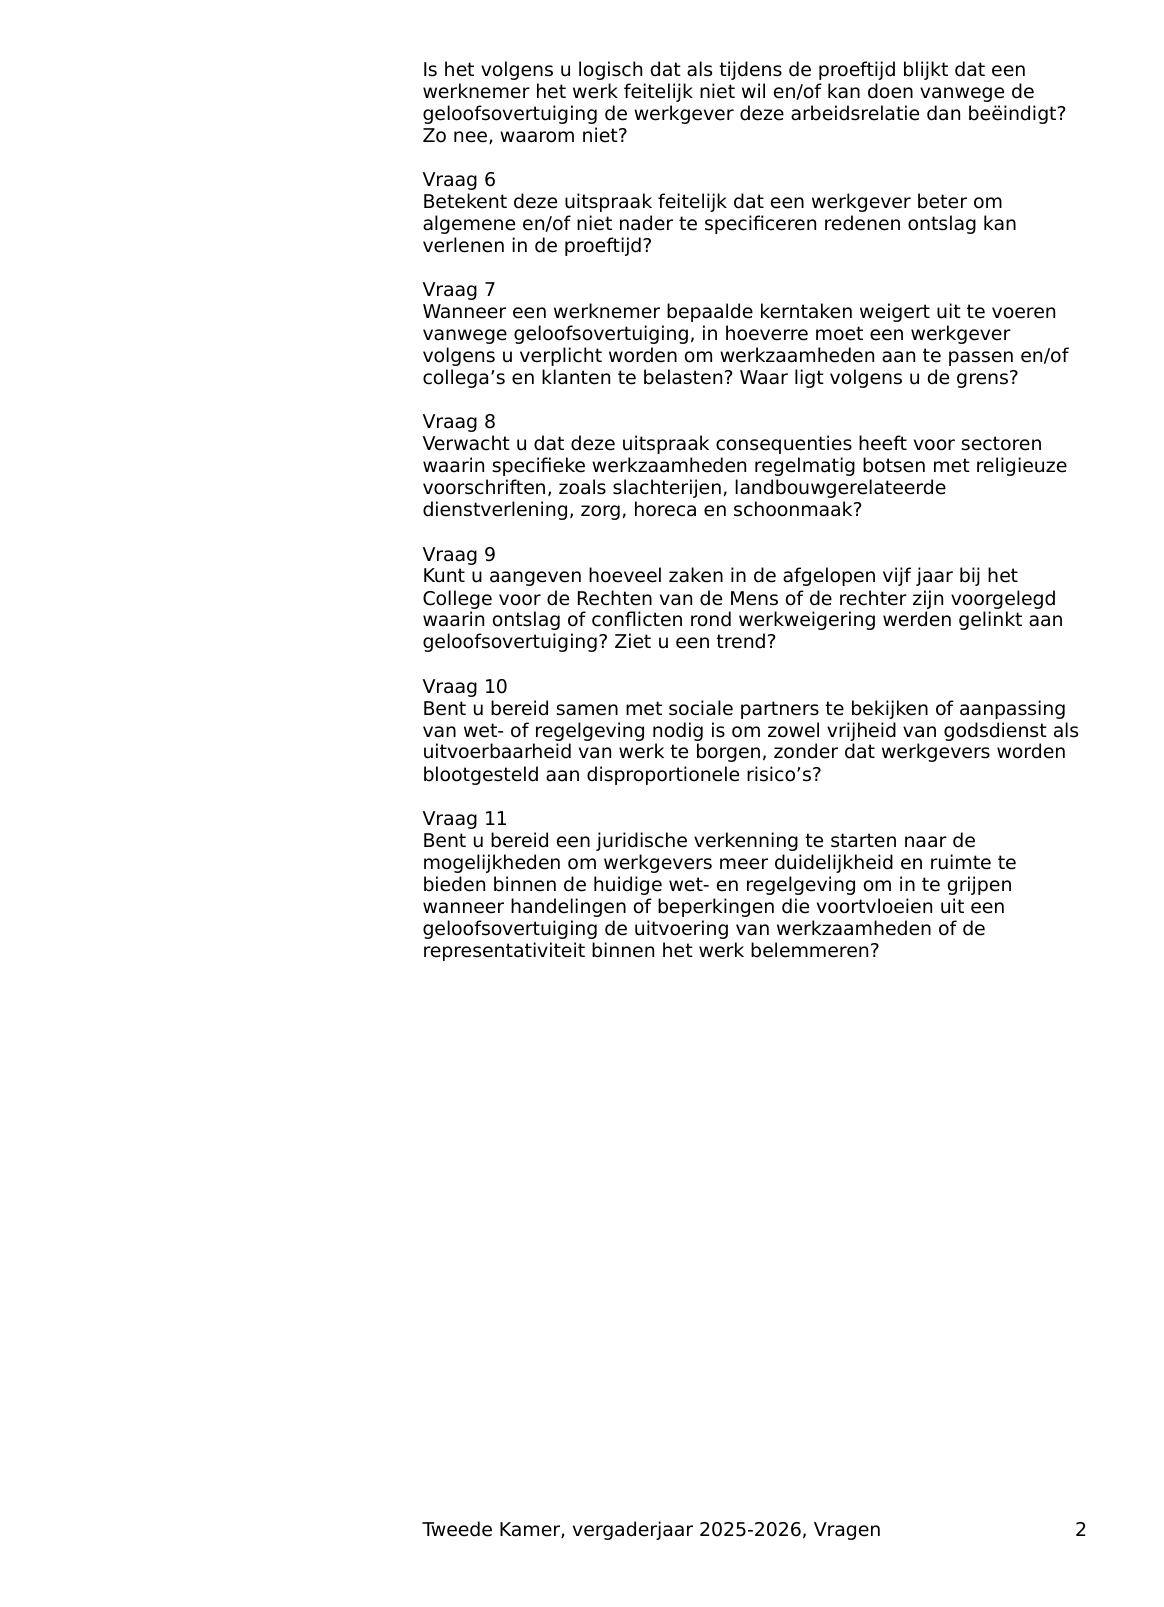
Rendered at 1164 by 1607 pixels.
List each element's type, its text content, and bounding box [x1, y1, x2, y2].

text Vraag 11 [422, 808, 1087, 829]
text Is het volgens u logisch dat als tijdens de proeftijd blijkt dat een werknemer het werk feitelijk niet wil en/of kan doen vanwege de geloofsovertuiging de werkgever deze arbeidsrelatie dan beëindigt? Zo nee, waarom niet? [422, 59, 1087, 147]
text Wanneer een werknemer bepaalde kerntaken weigert uit te voeren vanwege geloofsovertuiging, in hoeverre moet een werkgever volgens u verplicht worden om werkzaamheden aan te passen en/of collega’s en klanten te belasten? Waar ligt volgens u de grens? [422, 301, 1087, 389]
text Vraag 9 [422, 543, 1087, 565]
text Vraag 10 [422, 676, 1087, 697]
text Kunt u aangeven hoeveel zaken in de afgelopen vijf jaar bij het College voor de Rechten van de Mens of de rechter zijn voorgelegd waarin ontslag of conflicten rond werkweigering werden gelinkt aan geloofsovertuiging? Ziet u een trend? [422, 565, 1087, 653]
text Betekent deze uitspraak feitelijk dat een werkgever beter om algemene en/of niet nader te specificeren redenen ontslag kan verlenen in de proeftijd? [422, 191, 1087, 257]
text Bent u bereid een juridische verkenning te starten naar de mogelijkheden om werkgevers meer duidelijkheid en ruimte te bieden binnen de huidige wet- en regelgeving om in te grijpen wanneer handelingen of beperkingen die voortvloeien uit een geloofsovertuiging de uitvoering van werkzaamheden of de representativiteit binnen het werk belemmeren? [422, 829, 1087, 961]
text Vraag 8 [422, 411, 1087, 433]
text Bent u bereid samen met sociale partners te bekijken of aanpassing van wet- of regelgeving nodig is om zowel vrijheid van godsdienst als uitvoerbaarheid van werk te borgen, zonder dat werkgevers worden blootgesteld aan disproportionele risico’s? [422, 697, 1087, 785]
text Vraag 6 [422, 169, 1087, 191]
text Vraag 7 [422, 279, 1087, 301]
text Verwacht u dat deze uitspraak consequenties heeft voor sectoren waarin specifieke werkzaamheden regelmatig botsen met religieuze voorschriften, zoals slachterijen, landbouwgerelateerde dienstverlening, zorg, horeca en schoonmaak? [422, 433, 1087, 521]
